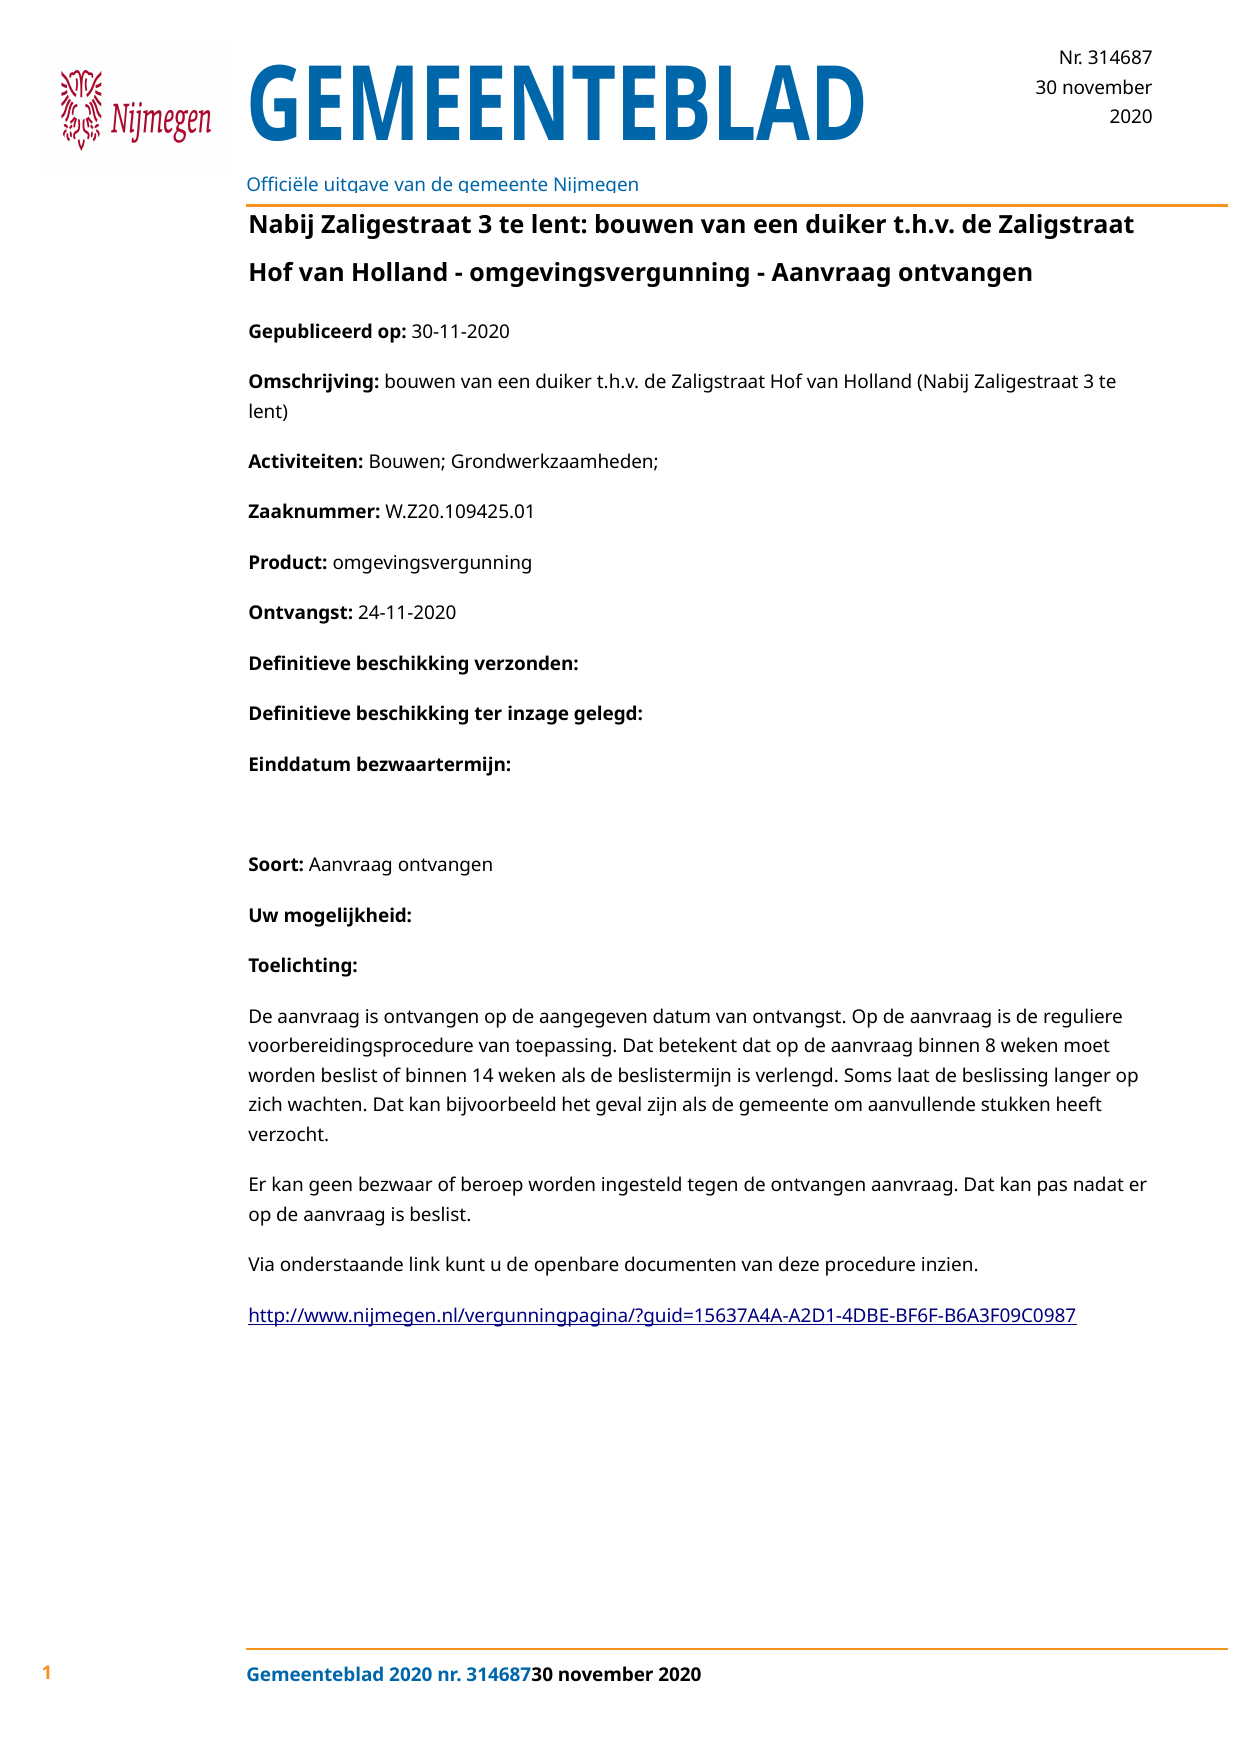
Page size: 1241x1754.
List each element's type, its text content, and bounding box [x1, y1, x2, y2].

text Omschrijving: bouwen van een duiker t.h.v. de Zaligstraat Hof van Holland (Nabij Zaligestraat 3 te lent) [248, 368, 1152, 424]
text Via onderstaande link kunt u de openbare documenten van deze procedure inzien. [248, 1252, 1152, 1277]
text Uw mogelijkheid: [248, 902, 1152, 928]
text Soort: Aanvraag ontvangen [248, 852, 1152, 877]
text http://www.nijmegen.nl/vergunningpagina/?guid=15637A4A-A2D1-4DBE-BF6F-B6A3F09C0987 [248, 1302, 1152, 1328]
text Einddatum bezwaartermijn: [248, 751, 1152, 777]
text Definitieve beschikking verzonden: [248, 650, 1152, 676]
text Product: omgevingsvergunning [248, 549, 1152, 575]
text Gepubliceerd op: 30-11-2020 [248, 318, 1152, 344]
text Nabij Zaligestraat 3 te lent: bouwen van een duiker t.h.v. de Zaligstraat Hof van Holland - omgevingsvergunning - Aanvraag ontvangen [248, 207, 1152, 288]
picture [41, 47, 231, 172]
text Toelichting: [248, 952, 1152, 978]
text Ontvangst: 24-11-2020 [248, 599, 1152, 625]
text Er kan geen bezwaar of beroep worden ingesteld tegen de ontvangen aanvraag. Dat kan pas nadat er op de aanvraag is beslist. [248, 1172, 1152, 1227]
text Zaaknummer: W.Z20.109425.01 [248, 499, 1152, 524]
text Definitieve beschikking ter inzage gelegd: [248, 700, 1152, 726]
text De aanvraag is ontvangen op de aangegeven datum van ontvangst. Op de aanvraag is de reguliere voorbereidingsprocedure van toepassing. Dat betekent dat op de aanvraag binnen 8 weken moet worden beslist of binnen 14 weken als de beslistermijn is verlengd. Soms laat de beslissing langer op zich wachten. Dat kan bijvoorbeeld het geval zijn als de gemeente om aanvullende stukken heeft verzocht. [248, 1003, 1152, 1147]
text Activiteiten: Bouwen; Grondwerkzaamheden; [248, 448, 1152, 474]
